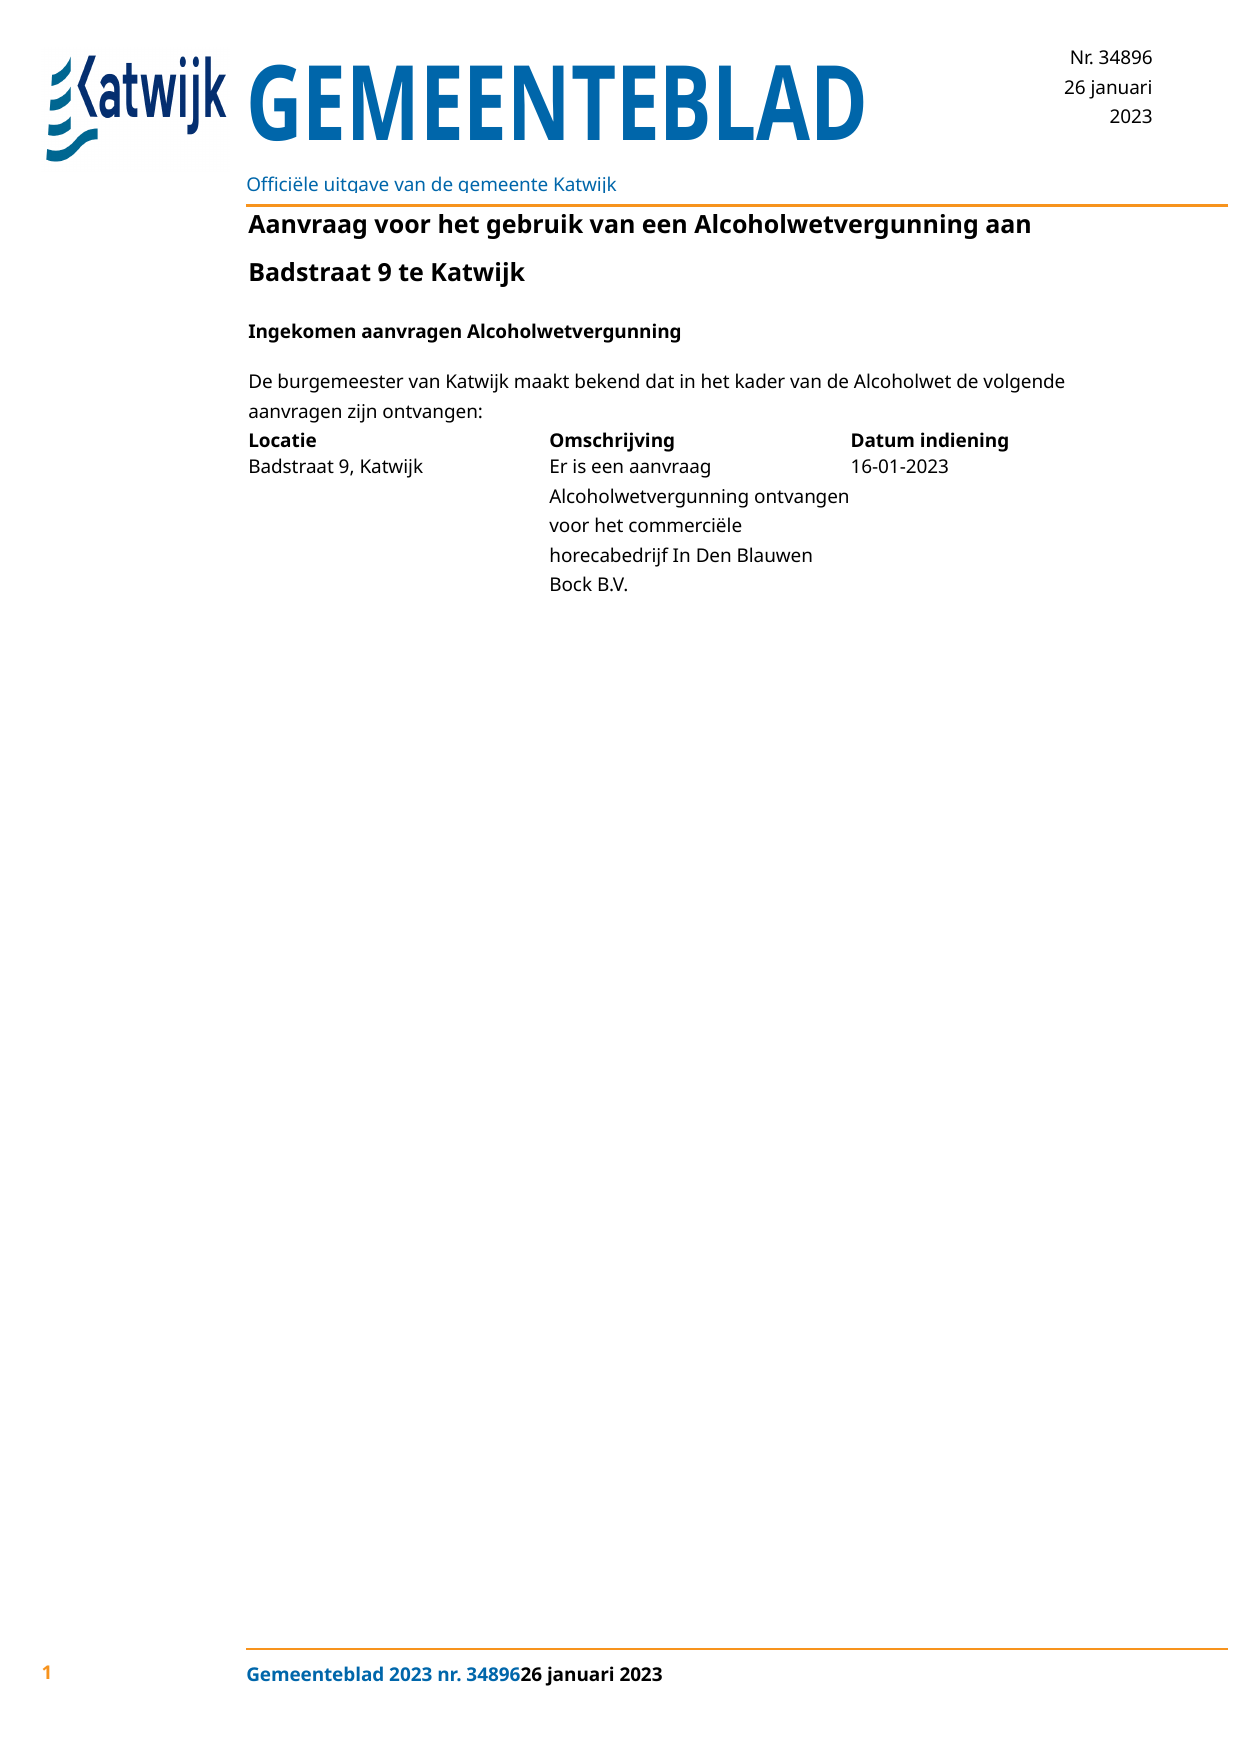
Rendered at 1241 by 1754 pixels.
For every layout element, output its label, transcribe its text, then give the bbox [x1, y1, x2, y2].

table_cell 16-01-2023 [850, 453, 1152, 597]
text Aanvraag voor het gebruik van een Alcoholwetvergunning aan Badstraat 9 te Katwijk [248, 207, 1152, 288]
table_cell Er is een aanvraag Alcoholwetvergunning ontvangen voor het commerciële horecabedrijf In Den Blauwen Bock B.V. [549, 453, 850, 597]
table_header Locatie [248, 428, 549, 453]
text De burgemeester van Katwijk maakt bekend dat in het kader van de Alcoholwet de volgende aanvragen zijn ontvangen: [248, 368, 1152, 424]
table_header Datum indiening [850, 428, 1152, 453]
text Ingekomen aanvragen Alcoholwetvergunning [248, 318, 1152, 344]
picture [41, 47, 231, 172]
table_header Omschrijving [549, 428, 850, 453]
table_cell Badstraat 9, Katwijk [248, 453, 549, 597]
